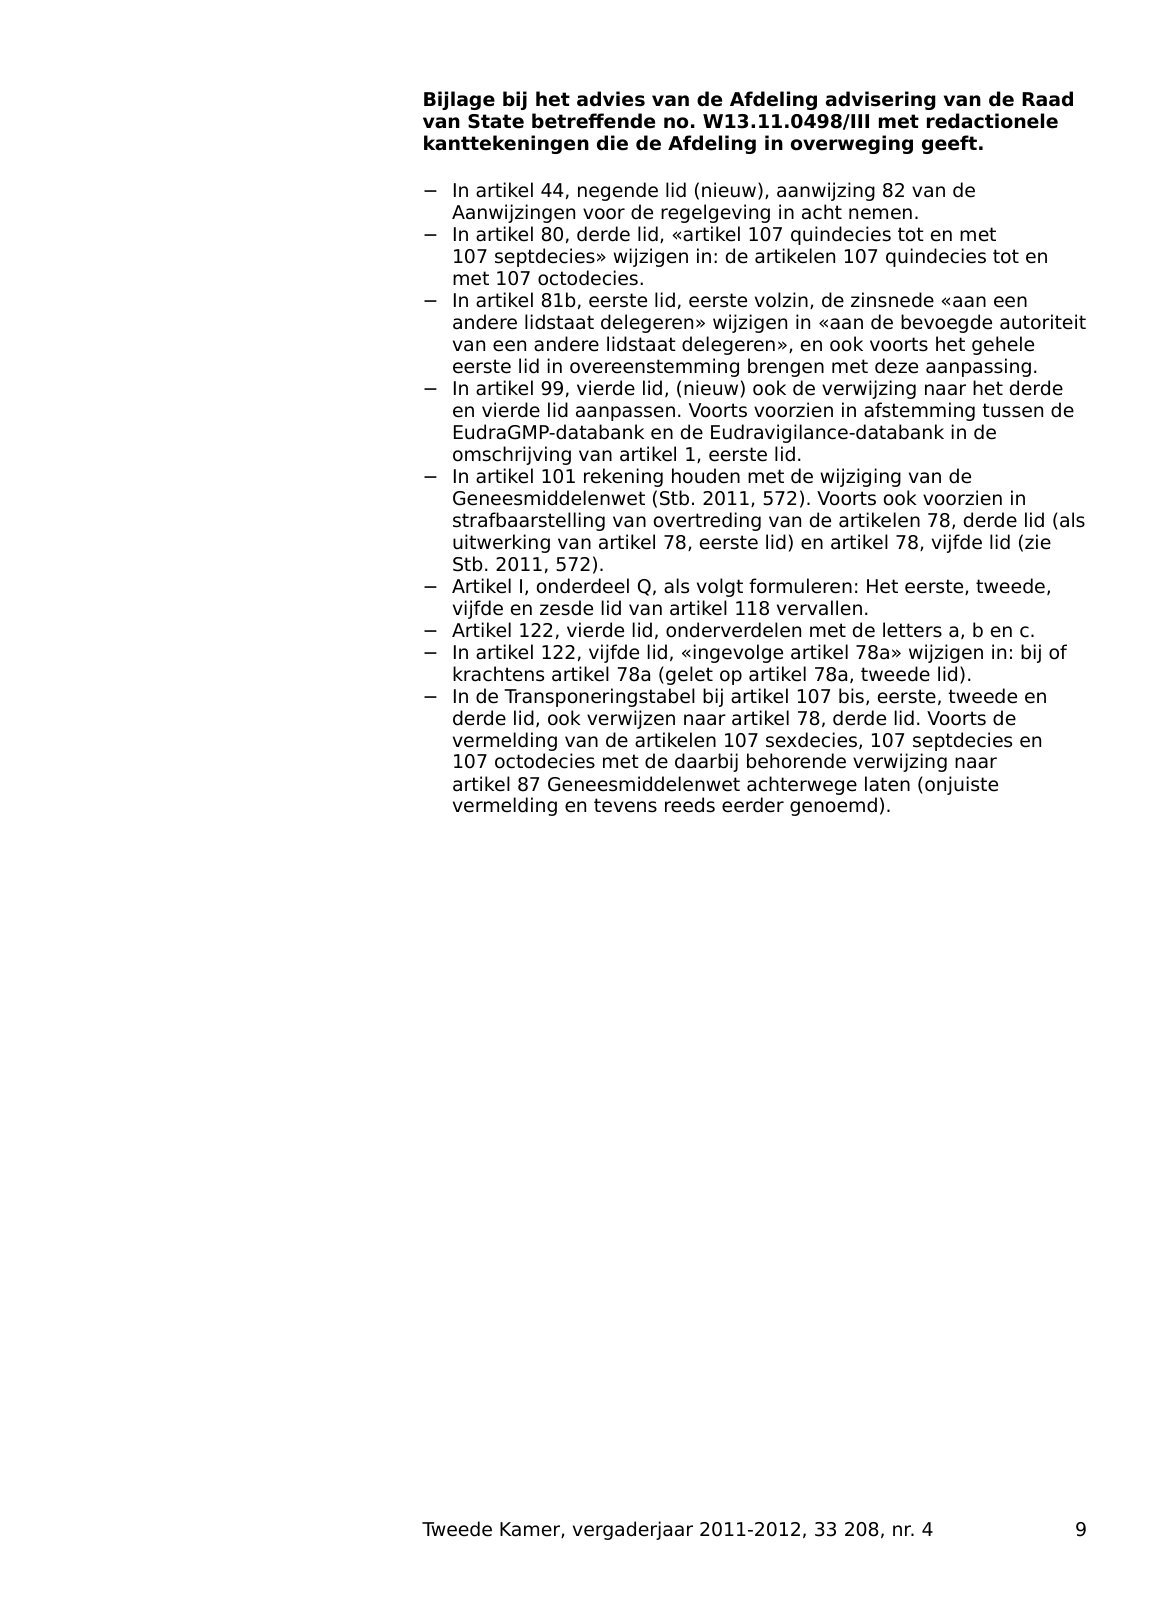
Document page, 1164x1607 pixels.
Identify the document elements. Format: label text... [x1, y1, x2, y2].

text − In artikel 122, vijfde lid, «ingevolge artikel 78a» wijzigen in: bij of krachtens artikel 78a (gelet op artikel 78a, tweede lid). [422, 642, 1087, 686]
text − Artikel 122, vierde lid, onderverdelen met de letters a, b en c. [422, 619, 1087, 642]
subtitle Bijlage bij het advies van de Afdeling advisering van de Raad van State betreffende no. W13.11.0498/III met redactionele kanttekeningen die de Afdeling in overweging geeft. [77, 89, 1087, 155]
text − In artikel 81b, eerste lid, eerste volzin, de zinsnede «aan een andere lidstaat delegeren» wijzigen in «aan de bevoegde autoriteit van een andere lidstaat delegeren», en ook voorts het gehele eerste lid in overeenstemming brengen met deze aanpassing. [422, 290, 1087, 378]
text − In artikel 44, negende lid (nieuw), aanwijzing 82 van de Aanwijzingen voor de regelgeving in acht nemen. [422, 180, 1087, 224]
text − In artikel 80, derde lid, «artikel 107 quindecies tot en met 107 septdecies» wijzigen in: de artikelen 107 quindecies tot en met 107 octodecies. [422, 224, 1087, 290]
text − Artikel I, onderdeel Q, als volgt formuleren: Het eerste, tweede, vijfde en zesde lid van artikel 118 vervallen. [422, 576, 1087, 619]
text − In artikel 101 rekening houden met de wijziging van de Geneesmiddelenwet (Stb. 2011, 572). Voorts ook voorzien in strafbaarstelling van overtreding van de artikelen 78, derde lid (als uitwerking van artikel 78, eerste lid) en artikel 78, vijfde lid (zie Stb. 2011, 572). [422, 466, 1087, 576]
text − In de Transponeringstabel bij artikel 107 bis, eerste, tweede en derde lid, ook verwijzen naar artikel 78, derde lid. Voorts de vermelding van de artikelen 107 sexdecies, 107 septdecies en 107 octodecies met de daarbij behorende verwijzing naar artikel 87 Geneesmiddelenwet achterwege laten (onjuiste vermelding en tevens reeds eerder genoemd). [422, 686, 1087, 817]
text − In artikel 99, vierde lid, (nieuw) ook de verwijzing naar het derde en vierde lid aanpassen. Voorts voorzien in afstemming tussen de EudraGMP-databank en de Eudravigilance-databank in de omschrijving van artikel 1, eerste lid. [422, 378, 1087, 466]
